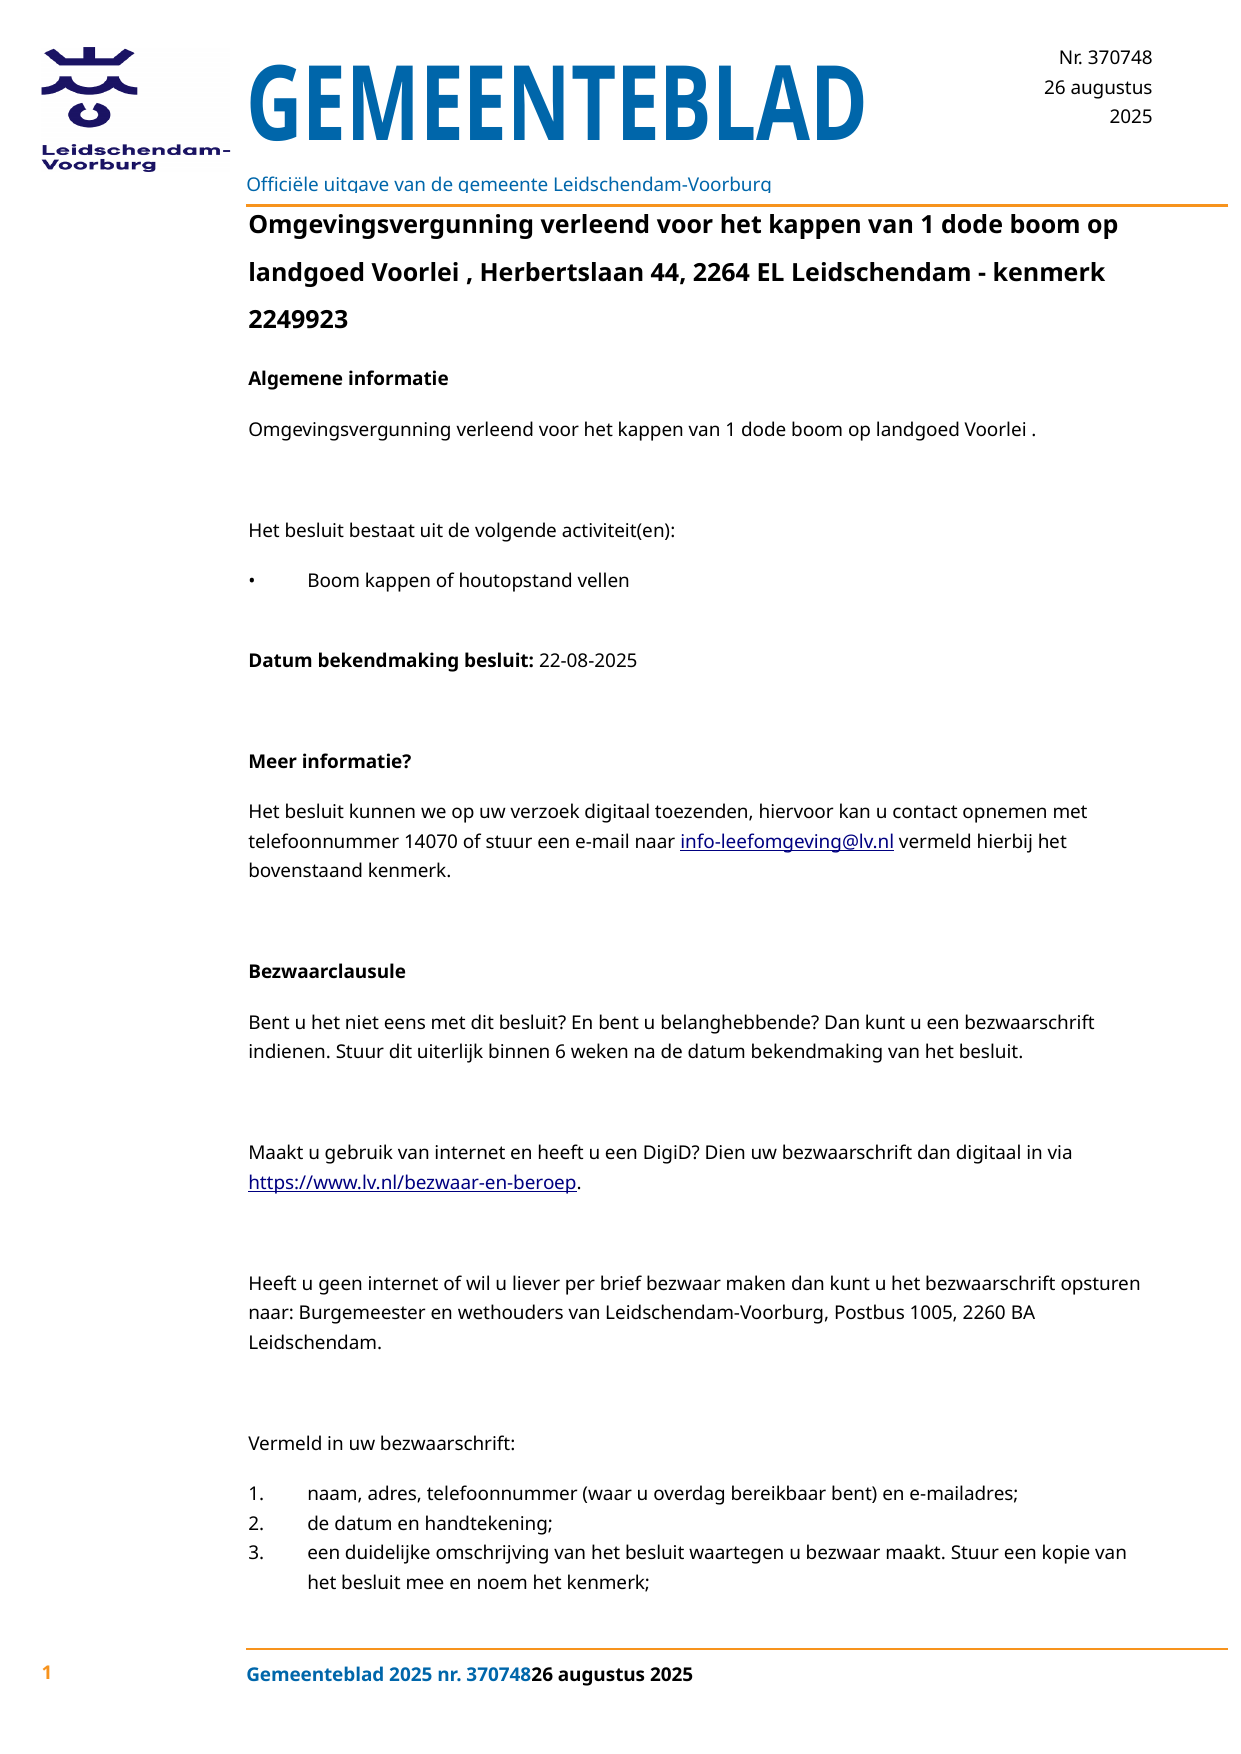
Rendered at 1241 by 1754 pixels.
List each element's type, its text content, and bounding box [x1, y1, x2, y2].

list naam, adres, telefoonnummer (waar u overdag bereikbaar bent) en e-mailadres; [248, 1480, 1152, 1506]
text Vermeld in uw bezwaarschrift: [248, 1430, 1152, 1455]
list de datum en handtekening; [248, 1510, 1152, 1535]
text Datum bekendmaking besluit: 22-08-2025 [248, 647, 1152, 673]
text Omgevingsvergunning verleend voor het kappen van 1 dode boom op landgoed Voorlei , Herbertslaan 44, 2264 EL Leidschendam - kenmerk 2249923 [248, 207, 1152, 336]
text Het besluit kunnen we op uw verzoek digitaal toezenden, hiervoor kan u contact opnemen met telefoonnummer 14070 of stuur een e-mail naar info-leefomgeving@lv.nl vermeld hierbij het bovenstaand kenmerk. [248, 798, 1152, 883]
text Heeft u geen internet of wil u liever per brief bezwaar maken dan kunt u het bezwaarschrift opsturen naar: Burgemeester en wethouders van Leidschendam-Voorburg, Postbus 1005, 2260 BA Leidschendam. [248, 1270, 1152, 1354]
picture [41, 47, 231, 172]
text Bent u het niet eens met dit besluit? En bent u belanghebbende? Dan kunt u een bezwaarschrift indienen. Stuur dit uiterlijk binnen 6 weken na de datum bekendmaking van het besluit. [248, 1009, 1152, 1064]
text Het besluit bestaat uit de volgende activiteit(en): [248, 517, 1152, 542]
list een duidelijke omschrijving van het besluit waartegen u bezwaar maakt. Stuur een kopie van het besluit mee en noem het kenmerk; [248, 1539, 1152, 1594]
text Bezwaarclausule [248, 958, 1152, 984]
text Meer informatie? [248, 748, 1152, 774]
text Algemene informatie [248, 366, 1152, 391]
text Omgevingsvergunning verleend voor het kappen van 1 dode boom op landgoed Voorlei . [248, 416, 1152, 442]
text Maakt u gebruik van internet en heeft u een DigiD? Dien uw bezwaarschrift dan digitaal in via https://www.lv.nl/bezwaar-en-beroep. [248, 1139, 1152, 1194]
list Boom kappen of houtopstand vellen [248, 567, 1152, 593]
